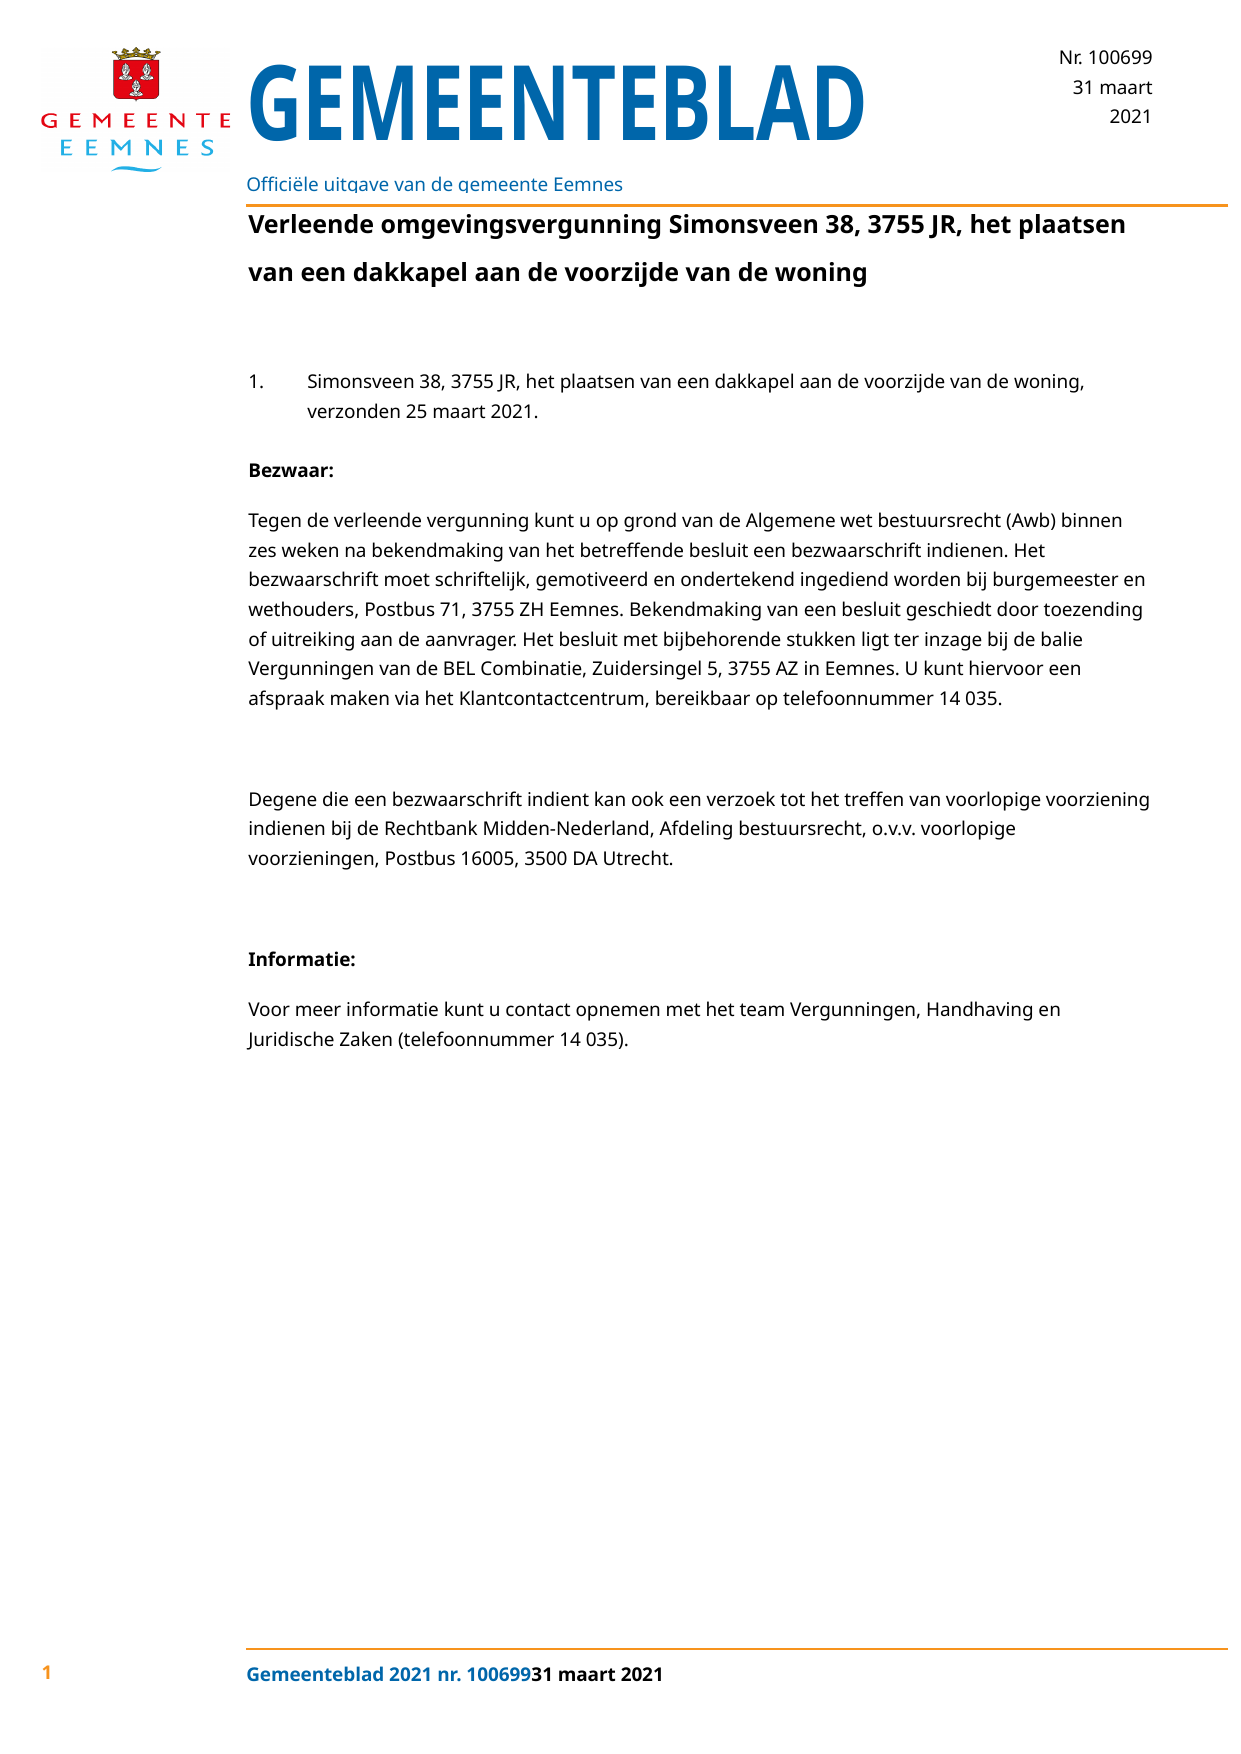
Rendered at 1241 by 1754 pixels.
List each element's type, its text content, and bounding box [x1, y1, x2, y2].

text Voor meer informatie kunt u contact opnemen met het team Vergunningen, Handhaving en Juridische Zaken (telefoonnummer 14 035). [248, 996, 1152, 1052]
text Degene die een bezwaarschrift indient kan ook een verzoek tot het treffen van voorlopige voorziening indienen bij de Rechtbank Midden-Nederland, Afdeling bestuursrecht, o.v.v. voorlopige voorzieningen, Postbus 16005, 3500 DA Utrecht. [248, 786, 1152, 871]
list Simonsveen 38, 3755 JR, het plaatsen van een dakkapel aan de voorzijde van de woning, verzonden 25 maart 2021. [248, 368, 1152, 424]
picture [41, 47, 231, 172]
text Verleende omgevingsvergunning Simonsveen 38, 3755 JR, het plaatsen van een dakkapel aan de voorzijde van de woning [248, 207, 1152, 288]
text Bezwaar: [248, 457, 1152, 483]
text Informatie: [248, 946, 1152, 972]
text Tegen de verleende vergunning kunt u op grond van de Algemene wet bestuursrecht (Awb) binnen zes weken na bekendmaking van het betreffende besluit een bezwaarschrift indienen. Het bezwaarschrift moet schriftelijk, gemotiveerd en ondertekend ingediend worden bij burgemeester en wethouders, Postbus 71, 3755 ZH Eemnes. Bekendmaking van een besluit geschiedt door toezending of uitreiking aan de aanvrager. Het besluit met bijbehorende stukken ligt ter inzage bij de balie Vergunningen van de BEL Combinatie, Zuidersingel 5, 3755 AZ in Eemnes. U kunt hiervoor een afspraak maken via het Klantcontactcentrum, bereikbaar op telefoonnummer 14 035. [248, 507, 1152, 711]
